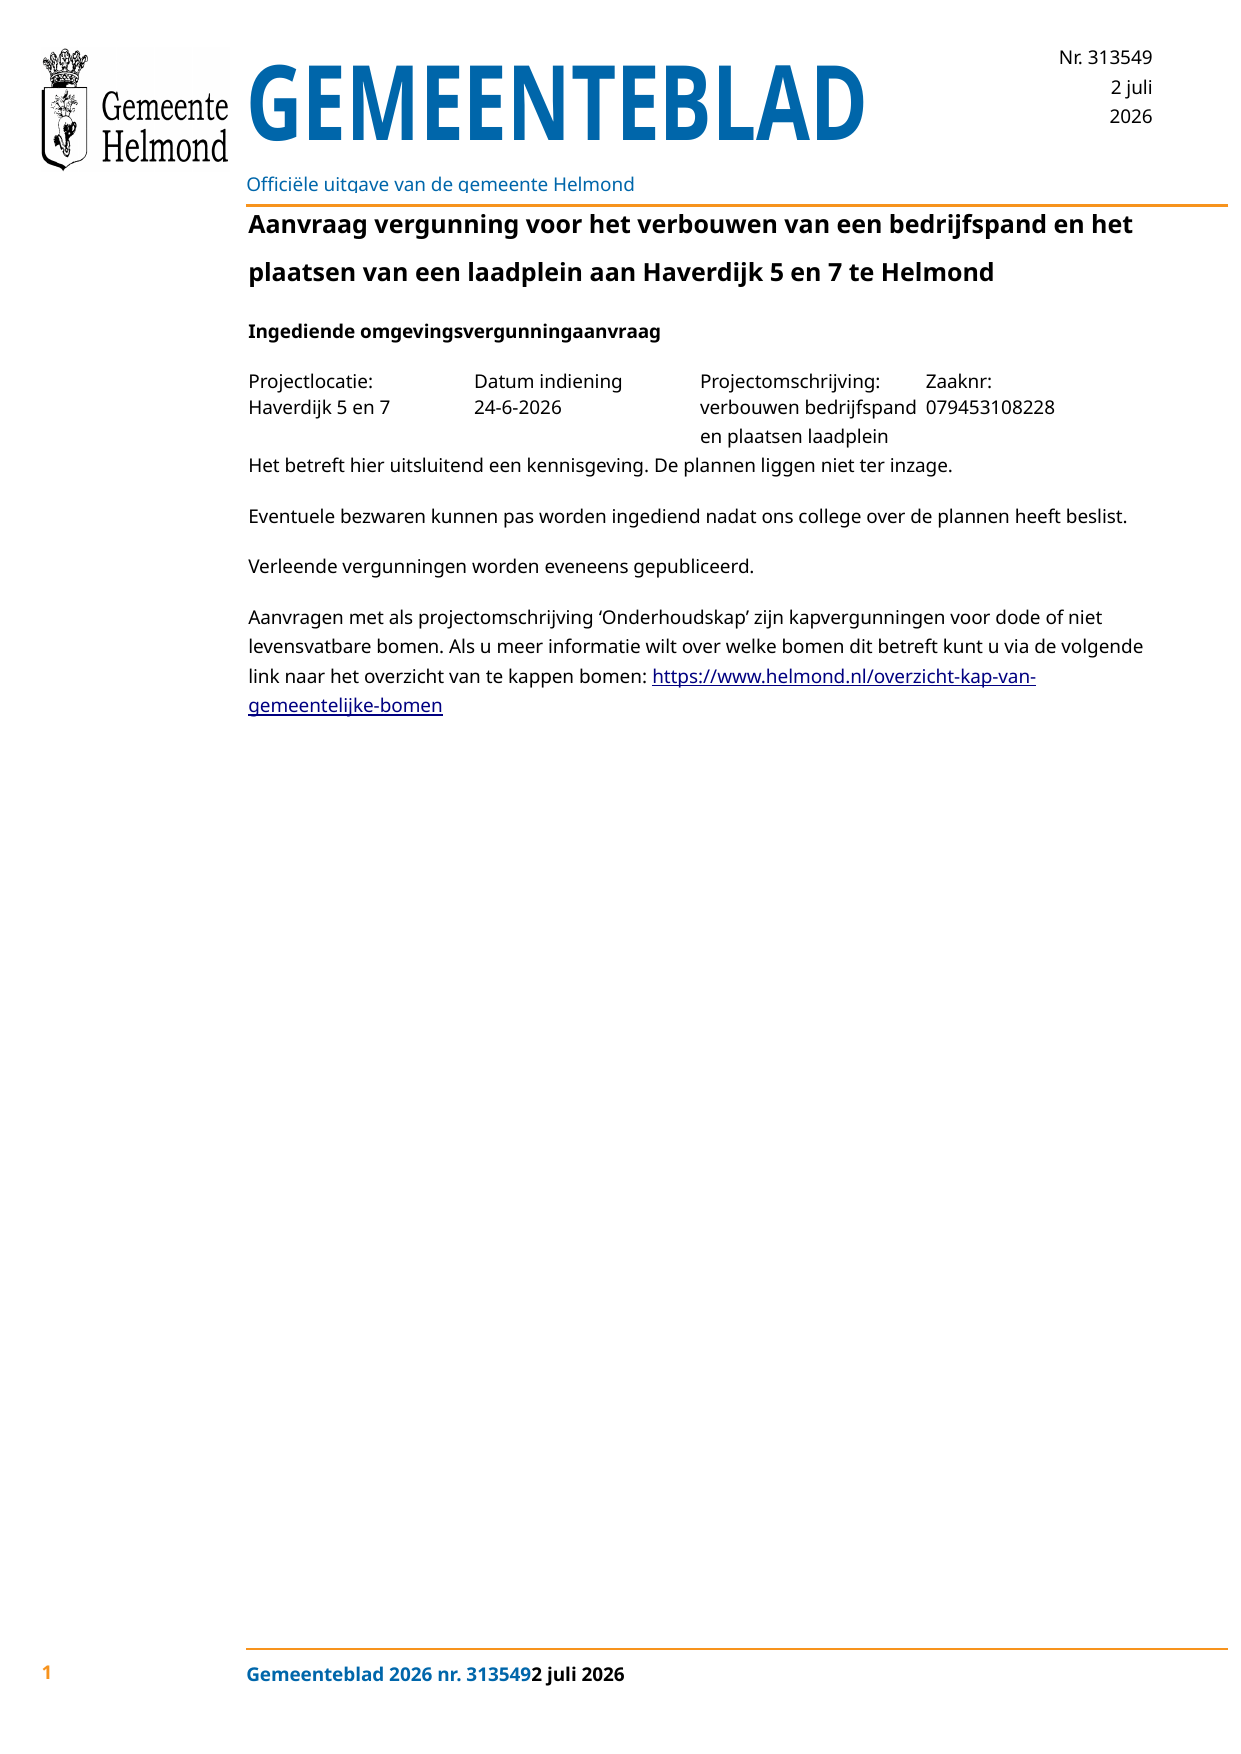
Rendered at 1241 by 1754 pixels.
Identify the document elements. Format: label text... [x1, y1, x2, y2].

picture [41, 47, 231, 172]
text Eventuele bezwaren kunnen pas worden ingediend nadat ons college over de plannen heeft beslist. [248, 503, 1152, 529]
text Ingediende omgevingsvergunningaanvraag [248, 318, 1152, 344]
table_cell 079453108228 [926, 394, 1152, 449]
table_header Zaaknr: [926, 369, 1152, 394]
table_cell 24-6-2026 [474, 394, 700, 449]
text Aanvragen met als projectomschrijving ‘Onderhoudskap’ zijn kapvergunningen voor dode of niet levensvatbare bomen. Als u meer informatie wilt over welke bomen dit betreft kunt u via de volgende link naar het overzicht van te kappen bomen: https://www.helmond.nl/overzicht-kap-van-gemeentelijke-bomen [248, 604, 1152, 718]
table_header Projectlocatie: [248, 369, 474, 394]
text Verleende vergunningen worden eveneens gepubliceerd. [248, 553, 1152, 579]
text Het betreft hier uitsluitend een kennisgeving. De plannen liggen niet ter inzage. [248, 453, 1152, 478]
table_cell Haverdijk 5 en 7 [248, 394, 474, 449]
text Aanvraag vergunning voor het verbouwen van een bedrijfspand en het plaatsen van een laadplein aan Haverdijk 5 en 7 te Helmond [248, 207, 1152, 288]
table_cell verbouwen bedrijfspand en plaatsen laadplein [700, 394, 926, 449]
table_header Projectomschrijving: [700, 369, 926, 394]
table_header Datum indiening [474, 369, 700, 394]
